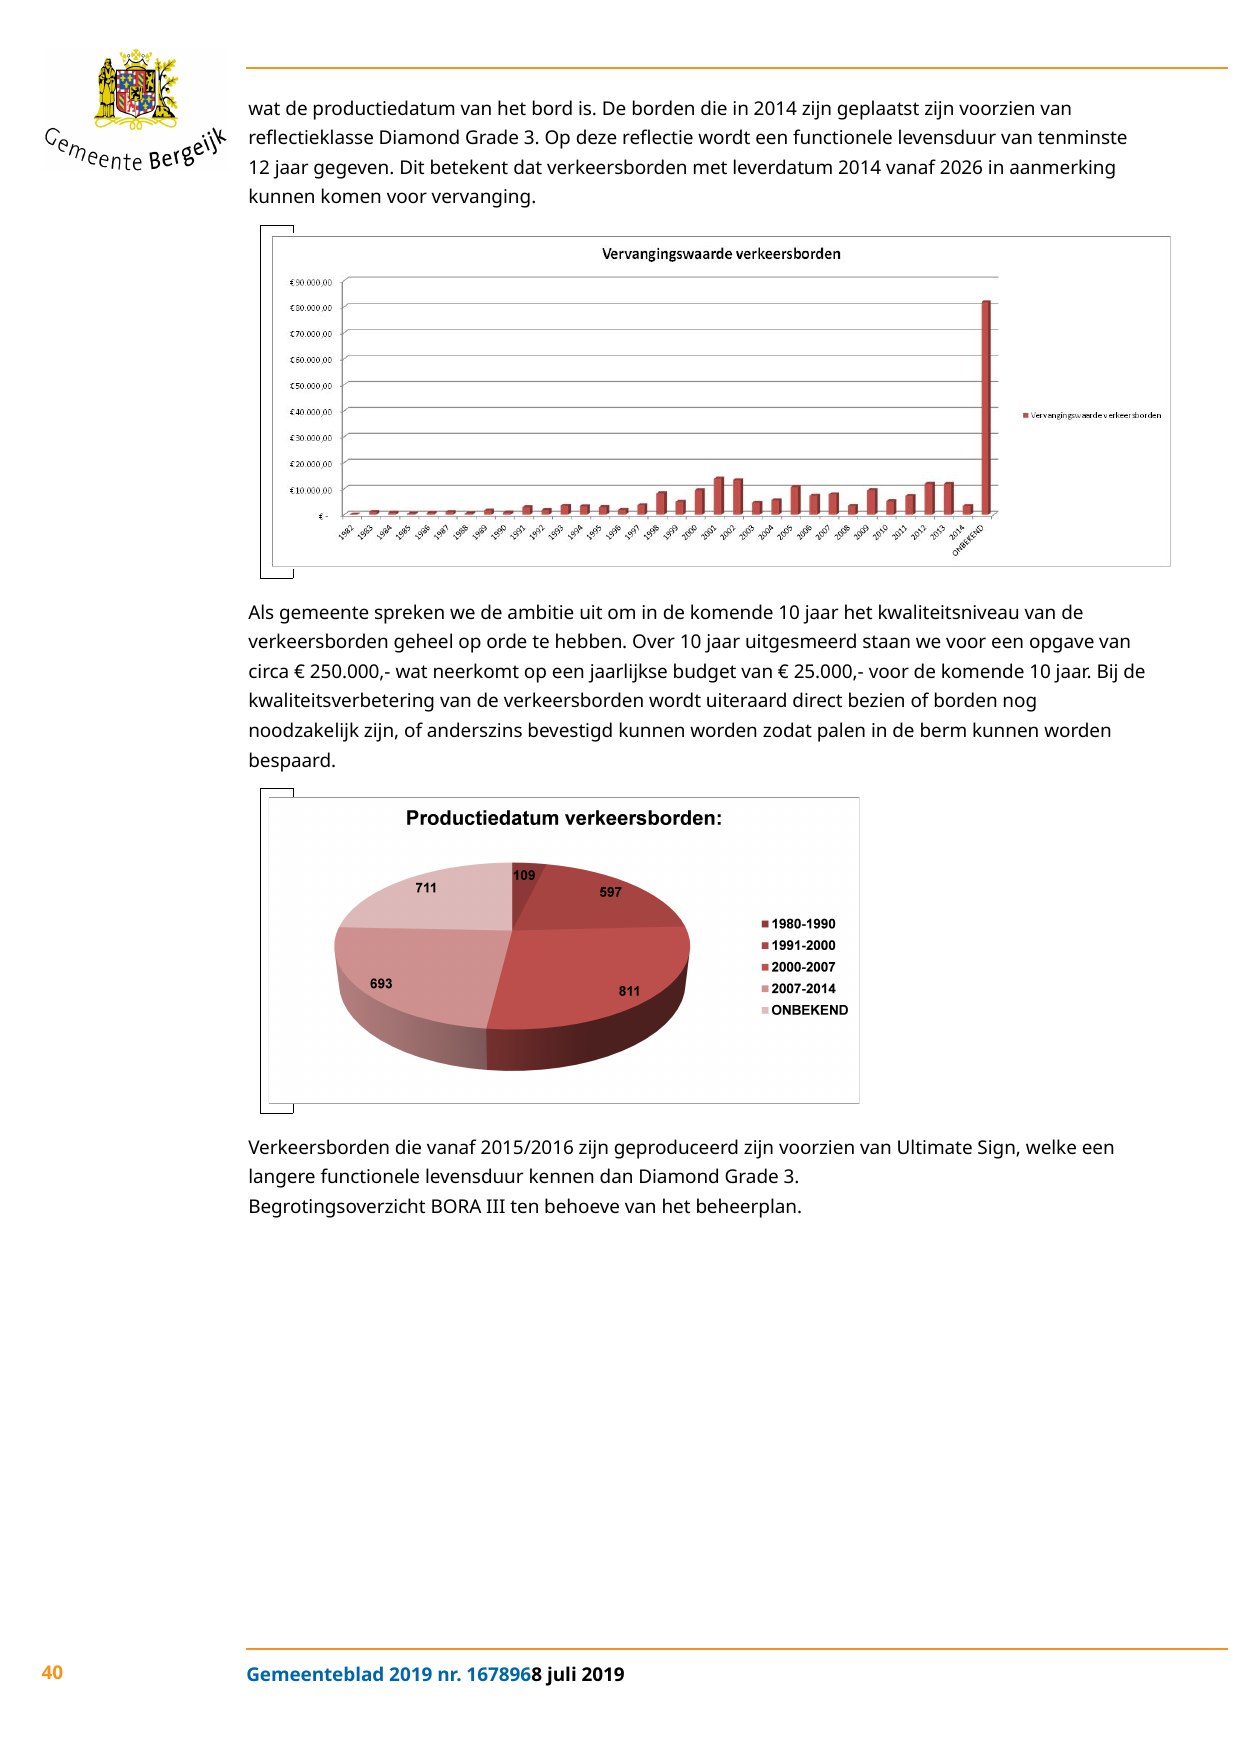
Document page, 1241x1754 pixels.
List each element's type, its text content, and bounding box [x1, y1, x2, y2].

text Als gemeente spreken we de ambitie uit om in de komende 10 jaar het kwaliteitsniveau van de verkeersborden geheel op orde te hebben. Over 10 jaar uitgesmeerd staan we voor een opgave van circa € 250.000,- wat neerkomt op een jaarlijkse budget van € 25.000,- voor de komende 10 jaar. Bij de kwaliteitsverbetering van de verkeersborden wordt uiteraard direct bezien of borden nog noodzakelijk zijn, of anderszins bevestigd kunnen worden zodat palen in de berm kunnen worden bespaard. [248, 599, 1152, 773]
text Verkeersborden die vanaf 2015/2016 zijn geproduceerd zijn voorzien van Ultimate Sign, welke een langere functionele levensduur kennen dan Diamond Grade 3. [248, 1134, 1152, 1189]
picture [268, 797, 860, 1104]
picture [41, 47, 231, 172]
picture [268, 233, 1173, 569]
text wat de productiedatum van het bord is. De borden die in 2014 zijn geplaatst zijn voorzien van reflectieklasse Diamond Grade 3. Op deze reflectie wordt een functionele levensduur van tenminste 12 jaar gegeven. Dit betekent dat verkeersborden met leverdatum 2014 vanaf 2026 in aanmerking kunnen komen voor vervanging. [248, 95, 1152, 209]
text Begrotingsoverzicht BORA III ten behoeve van het beheerplan. [248, 1193, 1152, 1219]
